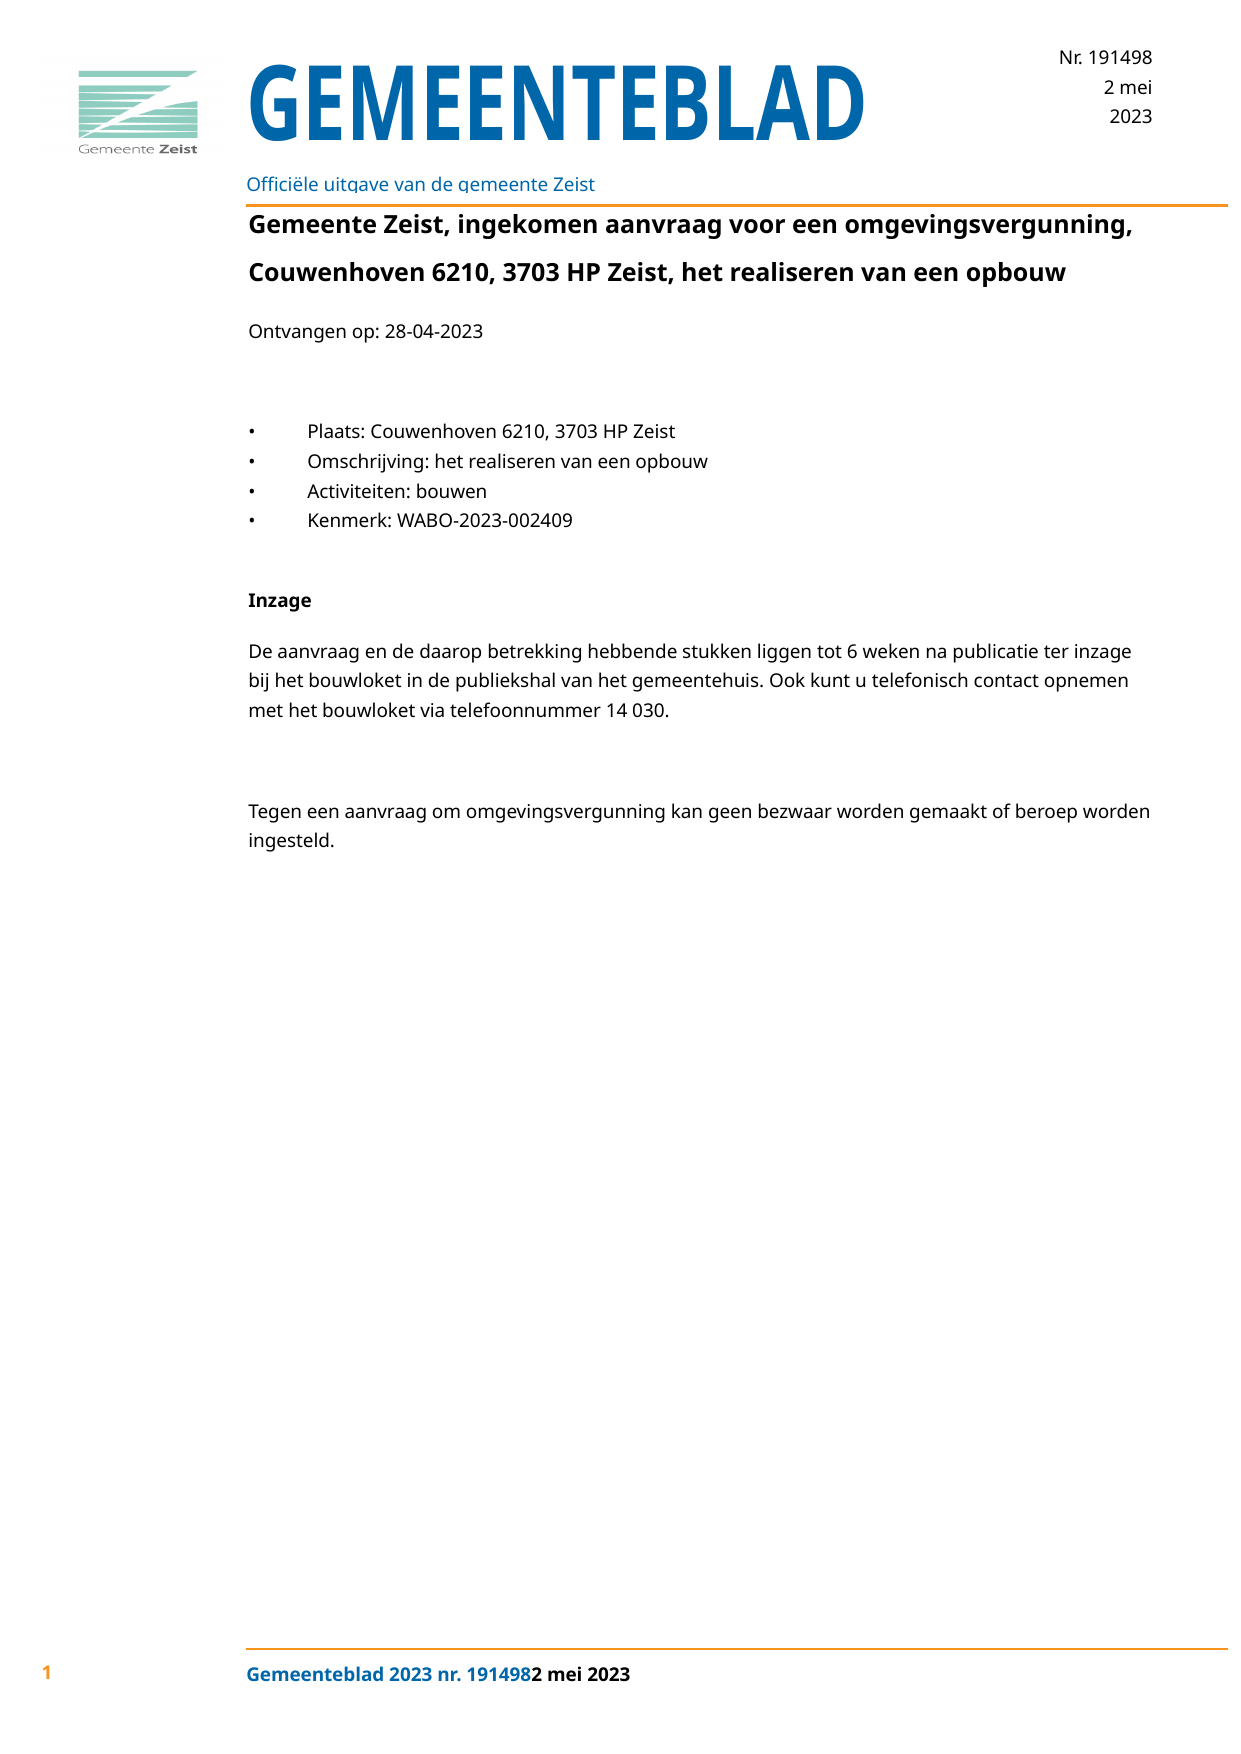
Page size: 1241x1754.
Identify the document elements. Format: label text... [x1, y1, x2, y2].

list Kenmerk: WABO-2023-002409 [248, 507, 1152, 533]
text Ontvangen op: 28-04-2023 [248, 318, 1152, 344]
list Activiteiten: bouwen [248, 478, 1152, 504]
text Inzage [248, 587, 1152, 613]
text Gemeente Zeist, ingekomen aanvraag voor een omgevingsvergunning, Couwenhoven 6210, 3703 HP Zeist, het realiseren van een opbouw [248, 207, 1152, 288]
list Plaats: Couwenhoven 6210, 3703 HP Zeist [248, 419, 1152, 444]
picture [41, 47, 231, 172]
list Omschrijving: het realiseren van een opbouw [248, 448, 1152, 474]
text De aanvraag en de daarop betrekking hebbende stukken liggen tot 6 weken na publicatie ter inzage bij het bouwloket in de publiekshal van het gemeentehuis. Ook kunt u telefonisch contact opnemen met het bouwloket via telefoonnummer 14 030. [248, 638, 1152, 723]
text Tegen een aanvraag om omgevingsvergunning kan geen bezwaar worden gemaakt of beroep worden ingesteld. [248, 798, 1152, 853]
